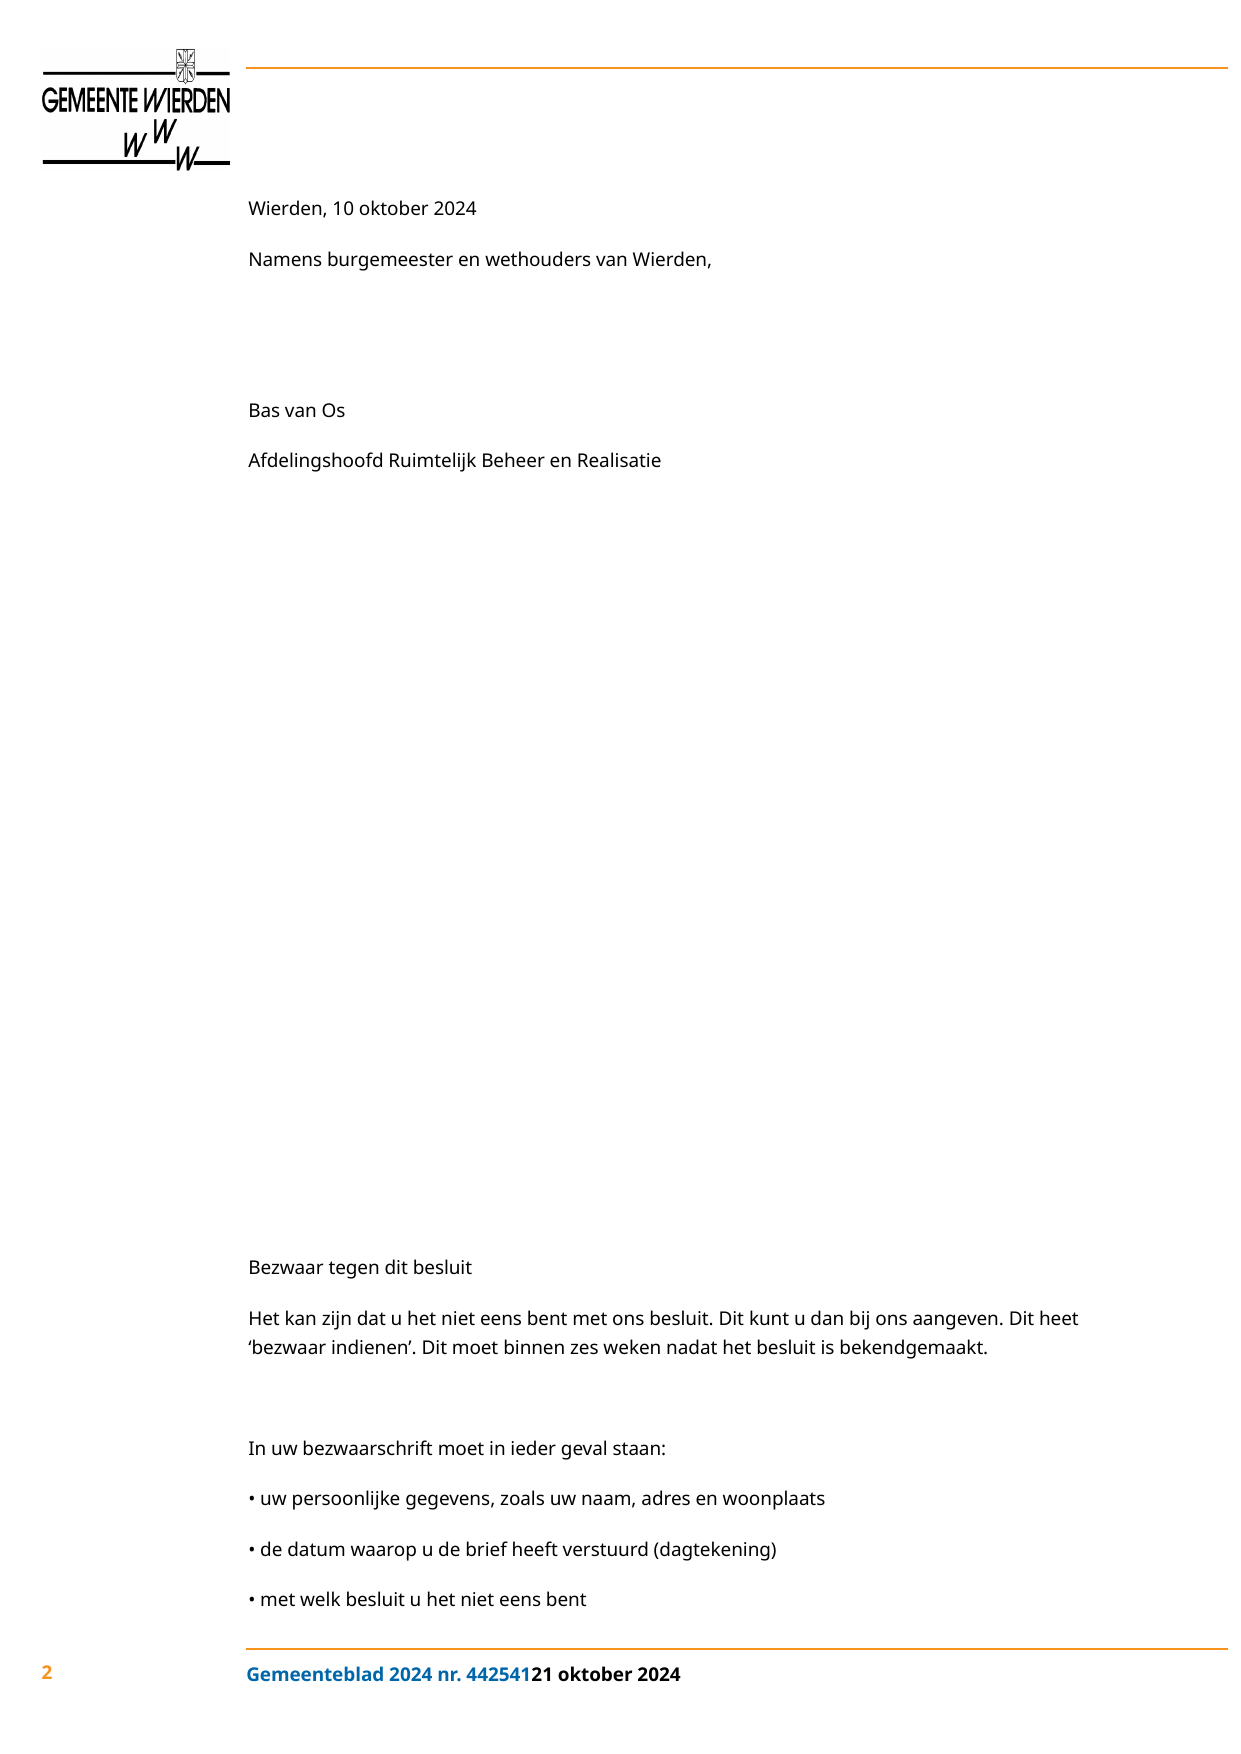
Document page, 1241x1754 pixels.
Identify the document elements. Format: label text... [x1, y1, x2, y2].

text Wierden, 10 oktober 2024 [248, 196, 1152, 221]
picture [41, 47, 231, 172]
text Afdelingshoofd Ruimtelijk Beheer en Realisatie [248, 448, 1152, 473]
text Namens burgemeester en wethouders van Wierden, [248, 246, 1152, 272]
text Bezwaar tegen dit besluit [248, 1254, 1152, 1280]
text Het kan zijn dat u het niet eens bent met ons besluit. Dit kunt u dan bij ons aangeven. Dit heet ‘bezwaar indienen’. Dit moet binnen zes weken nadat het besluit is bekendgemaakt. [248, 1305, 1152, 1360]
text Bas van Os [248, 397, 1152, 423]
text • met welk besluit u het niet eens bent [248, 1586, 1152, 1612]
text • de datum waarop u de brief heeft verstuurd (dagtekening) [248, 1536, 1152, 1562]
text In uw bezwaarschrift moet in ieder geval staan: [248, 1435, 1152, 1461]
text • uw persoonlijke gegevens, zoals uw naam, adres en woonplaats [248, 1486, 1152, 1511]
